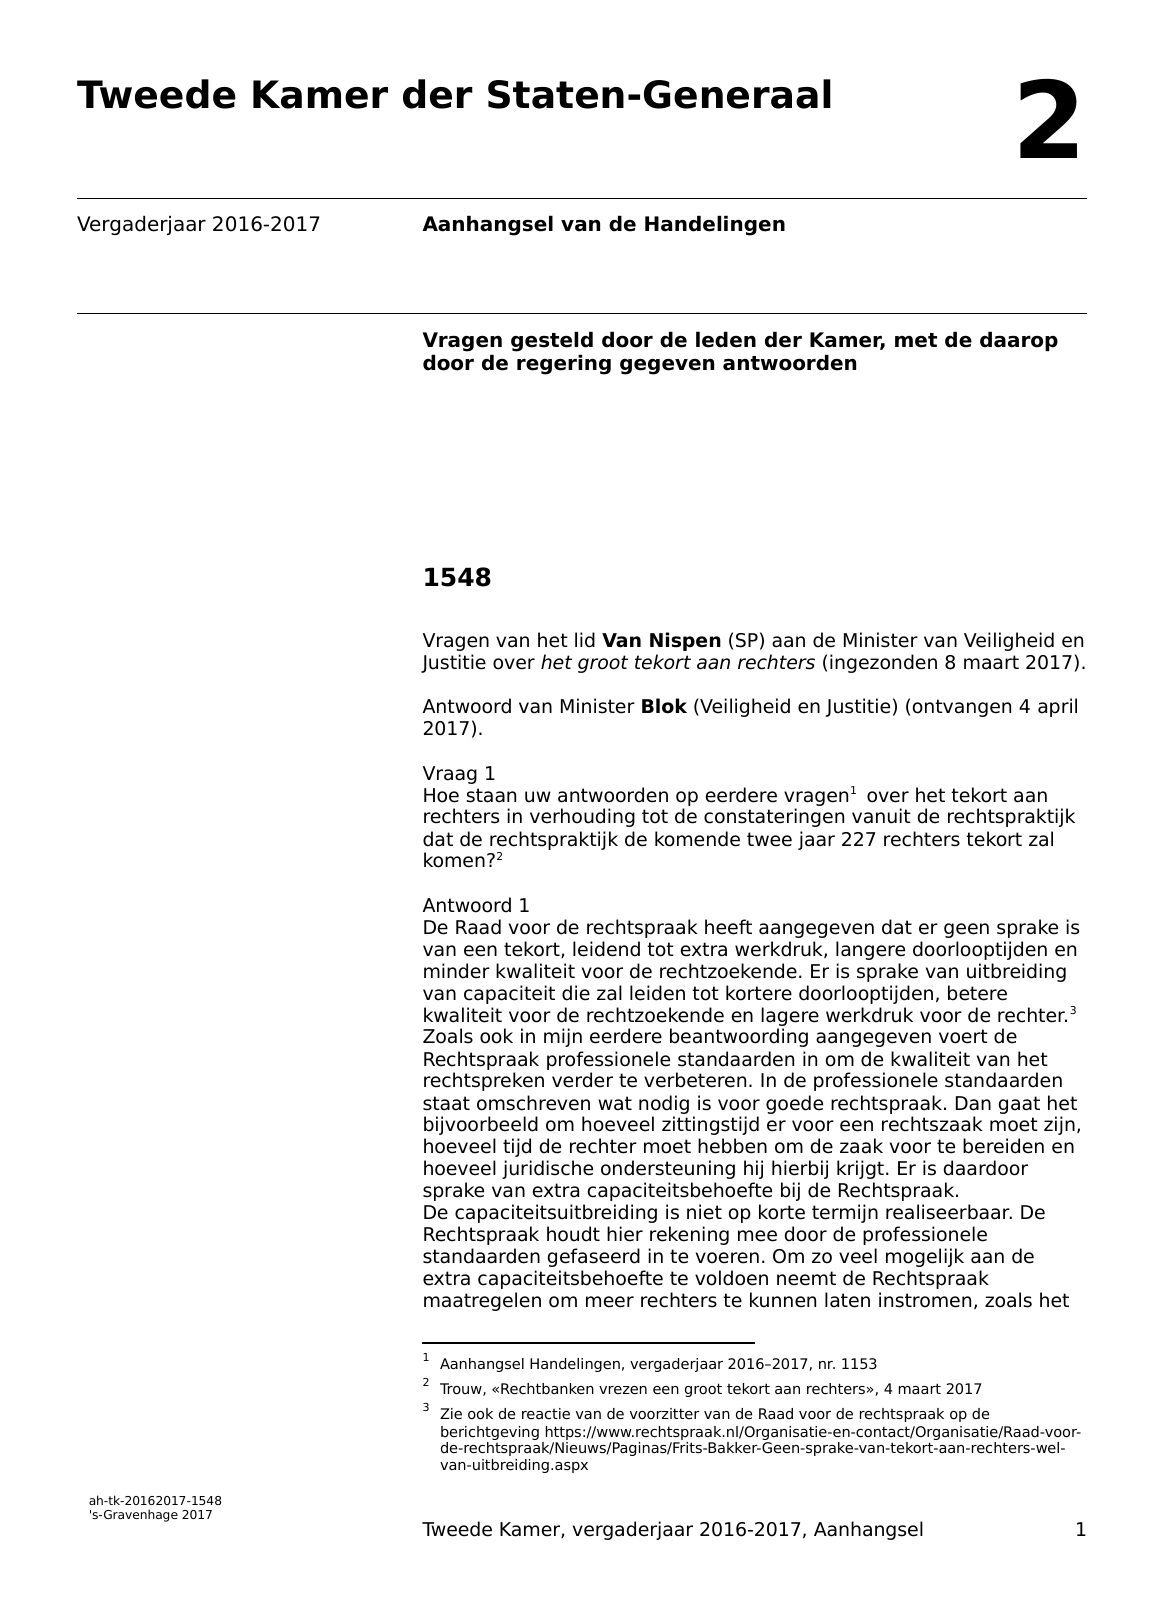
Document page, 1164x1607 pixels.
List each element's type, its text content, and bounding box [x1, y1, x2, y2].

text Zoals ook in mijn eerdere beantwoording aangegeven voert de Rechtspraak professionele standaarden in om de kwaliteit van het rechtspreken verder te verbeteren. In de professionele standaarden staat omschreven wat nodig is voor goede rechtspraak. Dan gaat het bijvoorbeeld om hoeveel zittingstijd er voor een rechtszaak moet zijn, hoeveel tijd de rechter moet hebben om de zaak voor te bereiden en hoeveel juridische ondersteuning hij hierbij krijgt. Er is daardoor sprake van extra capaciteitsbehoefte bij de Rechtspraak. [422, 1026, 1087, 1202]
table_cell Aanhangsel van de Handelingen [422, 199, 1087, 313]
text 's-Gravenhage 2017 [88, 1508, 323, 1522]
table_header 2 [886, 59, 1087, 198]
table_cell [77, 314, 422, 375]
text Vraag 1 [422, 762, 1087, 784]
table_cell Vergaderjaar 2016-2017 [77, 199, 422, 313]
text Vragen van het lid Van Nispen (SP) aan de Minister van Veiligheid en Justitie over het groot tekort aan rechters (ingezonden 8 maart 2017). [422, 630, 1087, 674]
text 1548 [422, 563, 1087, 592]
text Antwoord 1 [422, 894, 1087, 917]
text Hoe staan uw antwoorden op eerdere vragen over het tekort aan rechters in verhouding tot de constateringen vanuit de rechtspraktijk dat de rechtspraktijk de komende twee jaar 227 rechters tekort zal komen? [422, 784, 1087, 872]
text De capaciteitsuitbreiding is niet op korte termijn realiseerbaar. De Rechtspraak houdt hier rekening mee door de professionele standaarden gefaseerd in te voeren. Om zo veel mogelijk aan de extra capaciteitsbehoefte te voldoen neemt de Rechtspraak maatregelen om meer rechters te kunnen laten instromen, zoals het [422, 1202, 1087, 1312]
text Zie ook de reactie van de voorzitter van de Raad voor de rechtspraak op de berichtgeving https://www.rechtspraak.nl/Organisatie-en-contact/Organisatie/Raad-voor-de-rechtspraak/Nieuws/Paginas/Frits-Bakker-Geen-sprake-van-tekort-aan-rechters-wel-van-uitbreiding.aspx [422, 1402, 1087, 1474]
text ah-tk-20162017-1548 [88, 1494, 323, 1508]
table_cell Vragen gesteld door de leden der Kamer, met de daarop door de regering gegeven antwoorden [422, 314, 1087, 375]
text De Raad voor de rechtspraak heeft aangegeven dat er geen sprake is van een tekort, leidend tot extra werkdruk, langere doorlooptijden en minder kwaliteit voor de rechtzoekende. Er is sprake van uitbreiding van capaciteit die zal leiden tot kortere doorlooptijden, betere kwaliteit voor de rechtzoekende en lagere werkdruk voor de rechter. [422, 917, 1087, 1026]
text Aanhangsel Handelingen, vergaderjaar 2016–2017, nr. 1153 [422, 1352, 1087, 1374]
text Trouw, «Rechtbanken vrezen een groot tekort aan rechters», 4 maart 2017 [422, 1377, 1087, 1399]
text Antwoord van Minister Blok (Veiligheid en Justitie) (ontvangen 4 april 2017). [422, 696, 1087, 740]
table_header Tweede Kamer der Staten-Generaal [77, 59, 886, 198]
